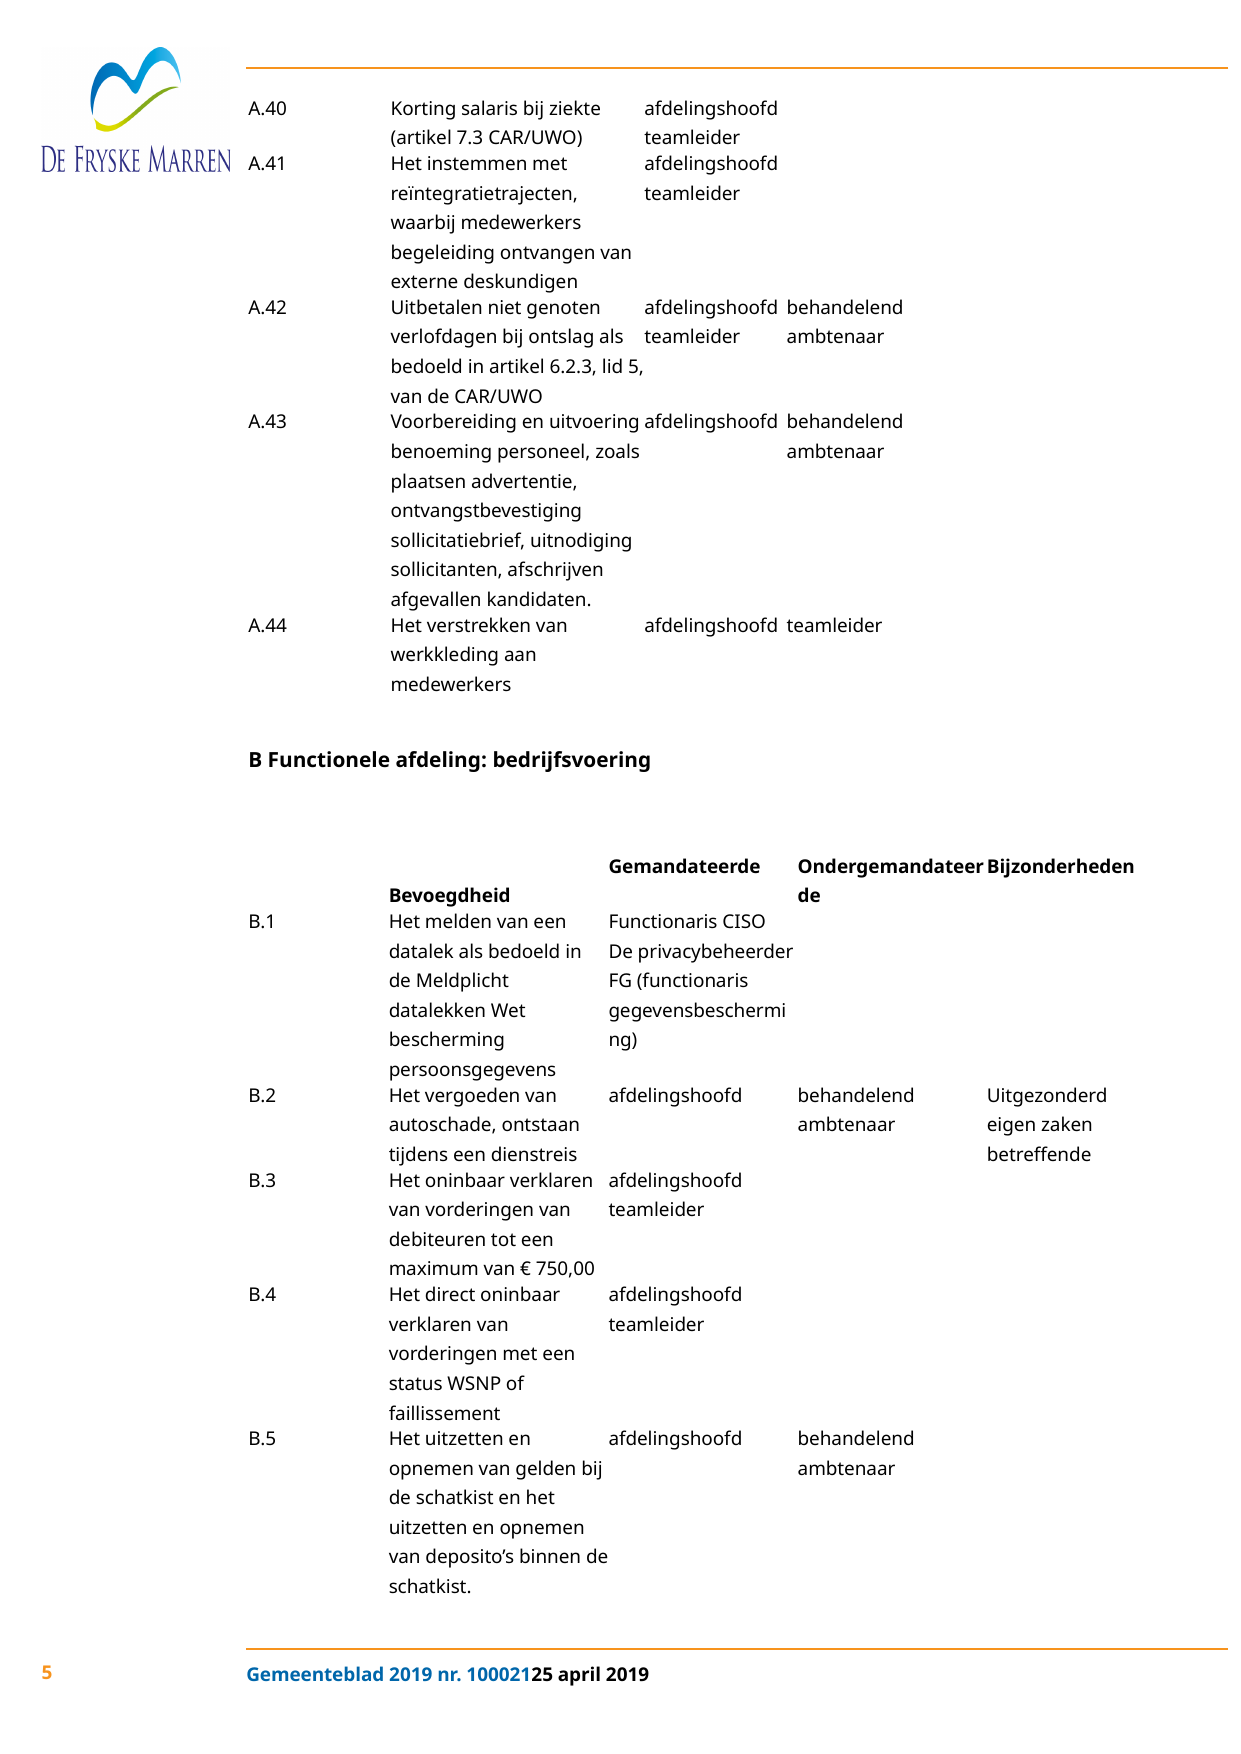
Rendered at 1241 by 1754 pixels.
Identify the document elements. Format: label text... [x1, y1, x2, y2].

table_cell Het uitzetten en opnemen van gelden bij de schatkist en het uitzetten en opnemen van deposito’s binnen de schatkist. [389, 1425, 608, 1599]
table_cell Het verstrekken van werkkleding aan medewerkers [390, 612, 644, 697]
table_cell afdelingshoofd teamleider [644, 95, 786, 150]
table_cell A.43 [248, 409, 390, 612]
table_cell Het melden van een datalek als bedoeld in de Meldplicht datalekken Wet bescherming persoonsgegevens [389, 908, 608, 1082]
table_cell behandelend ambtenaar [786, 294, 929, 409]
text B Functionele afdeling: bedrijfsvoering [248, 746, 1152, 774]
table_cell afdelingshoofd [608, 1082, 797, 1167]
table_cell B.3 [248, 1167, 388, 1281]
table_cell A.44 [248, 612, 390, 697]
table_cell [798, 1167, 987, 1281]
table_header [248, 853, 388, 908]
table_cell Het instemmen met reïntegratietrajecten, waarbij medewerkers begeleiding ontvangen van externe deskundigen [390, 150, 644, 294]
table_cell [798, 908, 987, 1082]
table_header Bevoegdheid [389, 853, 608, 908]
table_cell afdelingshoofd [608, 1425, 797, 1599]
table_cell behandelend ambtenaar [798, 1082, 987, 1167]
table_cell [987, 1167, 1152, 1281]
table_cell afdelingshoofd teamleider [644, 150, 786, 294]
table_cell afdelingshoofd [644, 409, 786, 612]
table_cell [929, 294, 1152, 409]
table_cell [786, 95, 929, 150]
table_cell behandelend ambtenaar [798, 1425, 987, 1599]
table_header Ondergemandateerde [798, 853, 987, 908]
table_cell [786, 150, 929, 294]
table_cell [987, 1425, 1152, 1599]
table_cell Functionaris CISO De privacybeheerder FG (functionaris gegevensbescherming) [608, 908, 797, 1082]
table_cell Het direct oninbaar verklaren van vorderingen met een status WSNP of faillissement [389, 1281, 608, 1425]
table_cell [929, 409, 1152, 612]
table_cell Uitbetalen niet genoten verlofdagen bij ontslag als bedoeld in artikel 6.2.3, lid 5, van de CAR/UWO [390, 294, 644, 409]
table_cell afdelingshoofd teamleider [608, 1281, 797, 1425]
table_cell B.4 [248, 1281, 388, 1425]
table_cell Korting salaris bij ziekte (artikel 7.3 CAR/UWO) [390, 95, 644, 150]
table_cell [987, 908, 1152, 1082]
table_cell [987, 1281, 1152, 1425]
table_header Bijzonderheden [987, 853, 1152, 908]
table_cell B.5 [248, 1425, 388, 1599]
table_cell afdelingshoofd teamleider [644, 294, 786, 409]
table_cell B.2 [248, 1082, 388, 1167]
table_cell A.42 [248, 294, 390, 409]
table_cell afdelingshoofd teamleider [608, 1167, 797, 1281]
table_cell [929, 95, 1152, 150]
table_cell teamleider [786, 612, 929, 697]
table_cell B.1 [248, 908, 388, 1082]
table_cell Uitgezonderd eigen zaken betreffende [987, 1082, 1152, 1167]
table_cell A.41 [248, 150, 390, 294]
table_cell A.40 [248, 95, 390, 150]
table_cell [798, 1281, 987, 1425]
table_cell afdelingshoofd [644, 612, 786, 697]
picture [41, 47, 231, 172]
table_cell Het oninbaar verklaren van vorderingen van debiteuren tot een maximum van € 750,00 [389, 1167, 608, 1281]
table_cell behandelend ambtenaar [786, 409, 929, 612]
table_cell [929, 150, 1152, 294]
table_cell Voorbereiding en uitvoering benoeming personeel, zoals plaatsen advertentie, ontvangstbevestiging sollicitatiebrief, uitnodiging sollicitanten, afschrijven afgevallen kandidaten. [390, 409, 644, 612]
table_cell [929, 612, 1152, 697]
table_cell Het vergoeden van autoschade, ontstaan tijdens een dienstreis [389, 1082, 608, 1167]
table_header Gemandateerde [608, 853, 797, 908]
